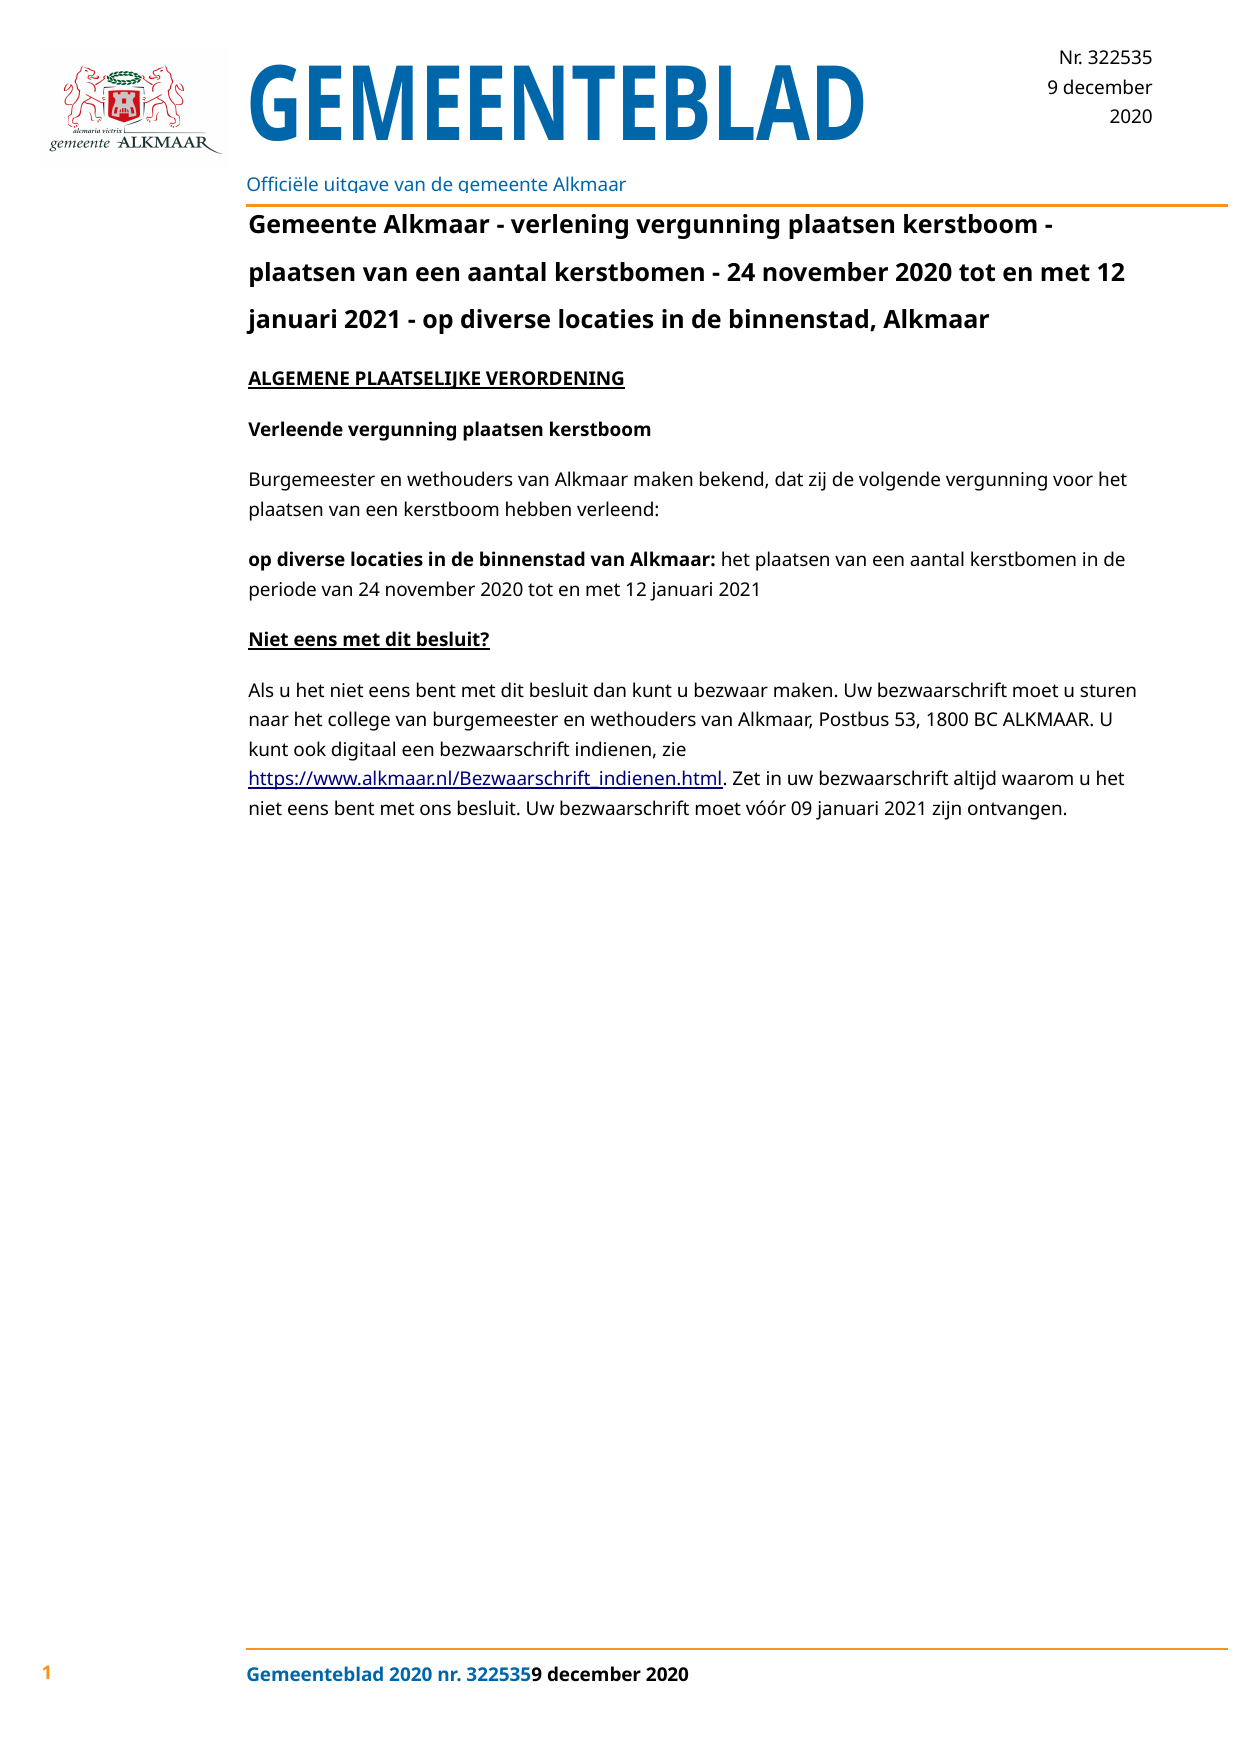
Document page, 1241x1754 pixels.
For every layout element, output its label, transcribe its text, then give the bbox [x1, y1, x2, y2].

text Als u het niet eens bent met dit besluit dan kunt u bezwaar maken. Uw bezwaarschrift moet u sturen naar het college van burgemeester en wethouders van Alkmaar, Postbus 53, 1800 BC ALKMAAR. U kunt ook digitaal een bezwaarschrift indienen, zie https://www.alkmaar.nl/Bezwaarschrift_indienen.html. Zet in uw bezwaarschrift altijd waarom u het niet eens bent met ons besluit. Uw bezwaarschrift moet vóór 09 januari 2021 zijn ontvangen. [248, 677, 1152, 821]
text op diverse locaties in de binnenstad van Alkmaar: het plaatsen van een aantal kerstbomen in de periode van 24 november 2020 tot en met 12 januari 2021 [248, 546, 1152, 602]
text Gemeente Alkmaar - verlening vergunning plaatsen kerstboom - plaatsen van een aantal kerstbomen - 24 november 2020 tot en met 12 januari 2021 - op diverse locaties in de binnenstad, Alkmaar [248, 207, 1152, 336]
text ALGEMENE PLAATSELIJKE VERORDENING [248, 366, 1152, 391]
picture [41, 47, 231, 172]
text Verleende vergunning plaatsen kerstboom [248, 416, 1152, 442]
text Niet eens met dit besluit? [248, 626, 1152, 652]
text Burgemeester en wethouders van Alkmaar maken bekend, dat zij de volgende vergunning voor het plaatsen van een kerstboom hebben verleend: [248, 466, 1152, 522]
